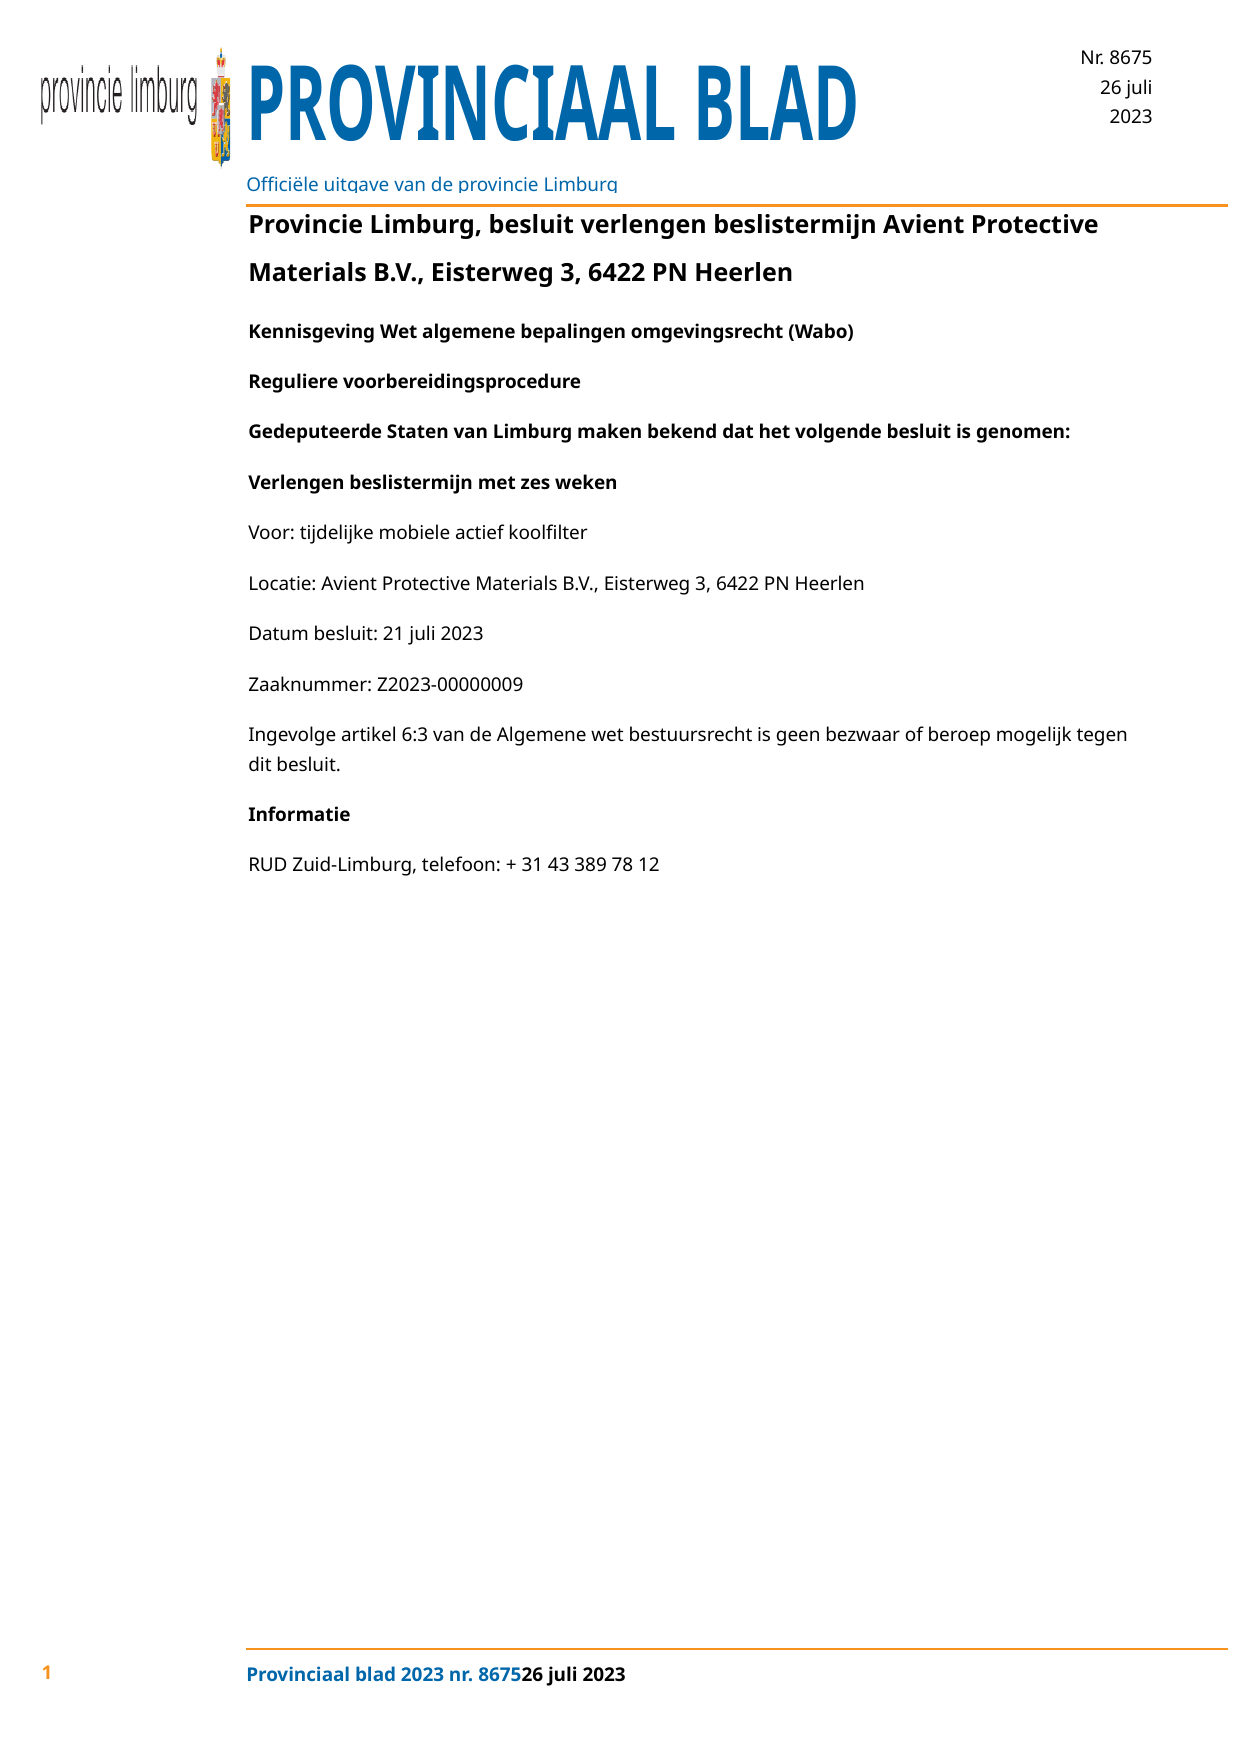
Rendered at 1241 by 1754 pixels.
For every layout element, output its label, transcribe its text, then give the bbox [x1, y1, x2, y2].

text RUD Zuid-Limburg, telefoon: + 31 43 389 78 12 [248, 852, 1152, 877]
text Locatie: Avient Protective Materials B.V., Eisterweg 3, 6422 PN Heerlen [248, 570, 1152, 596]
text Provincie Limburg, besluit verlengen beslistermijn Avient Protective Materials B.V., Eisterweg 3, 6422 PN Heerlen [248, 207, 1152, 288]
text Zaaknummer: Z2023-00000009 [248, 671, 1152, 697]
text Voor: tijdelijke mobiele actief koolfilter [248, 519, 1152, 545]
text Ingevolge artikel 6:3 van de Algemene wet bestuursrecht is geen bezwaar of beroep mogelijk tegen dit besluit. [248, 721, 1152, 777]
text Kennisgeving Wet algemene bepalingen omgevingsrecht (Wabo) [248, 318, 1152, 344]
text Gedeputeerde Staten van Limburg maken bekend dat het volgende besluit is genomen: [248, 419, 1152, 444]
text Verlengen beslistermijn met zes weken [248, 469, 1152, 495]
text Reguliere voorbereidingsprocedure [248, 368, 1152, 394]
text Datum besluit: 21 juli 2023 [248, 620, 1152, 646]
text Informatie [248, 801, 1152, 827]
picture [41, 47, 231, 172]
